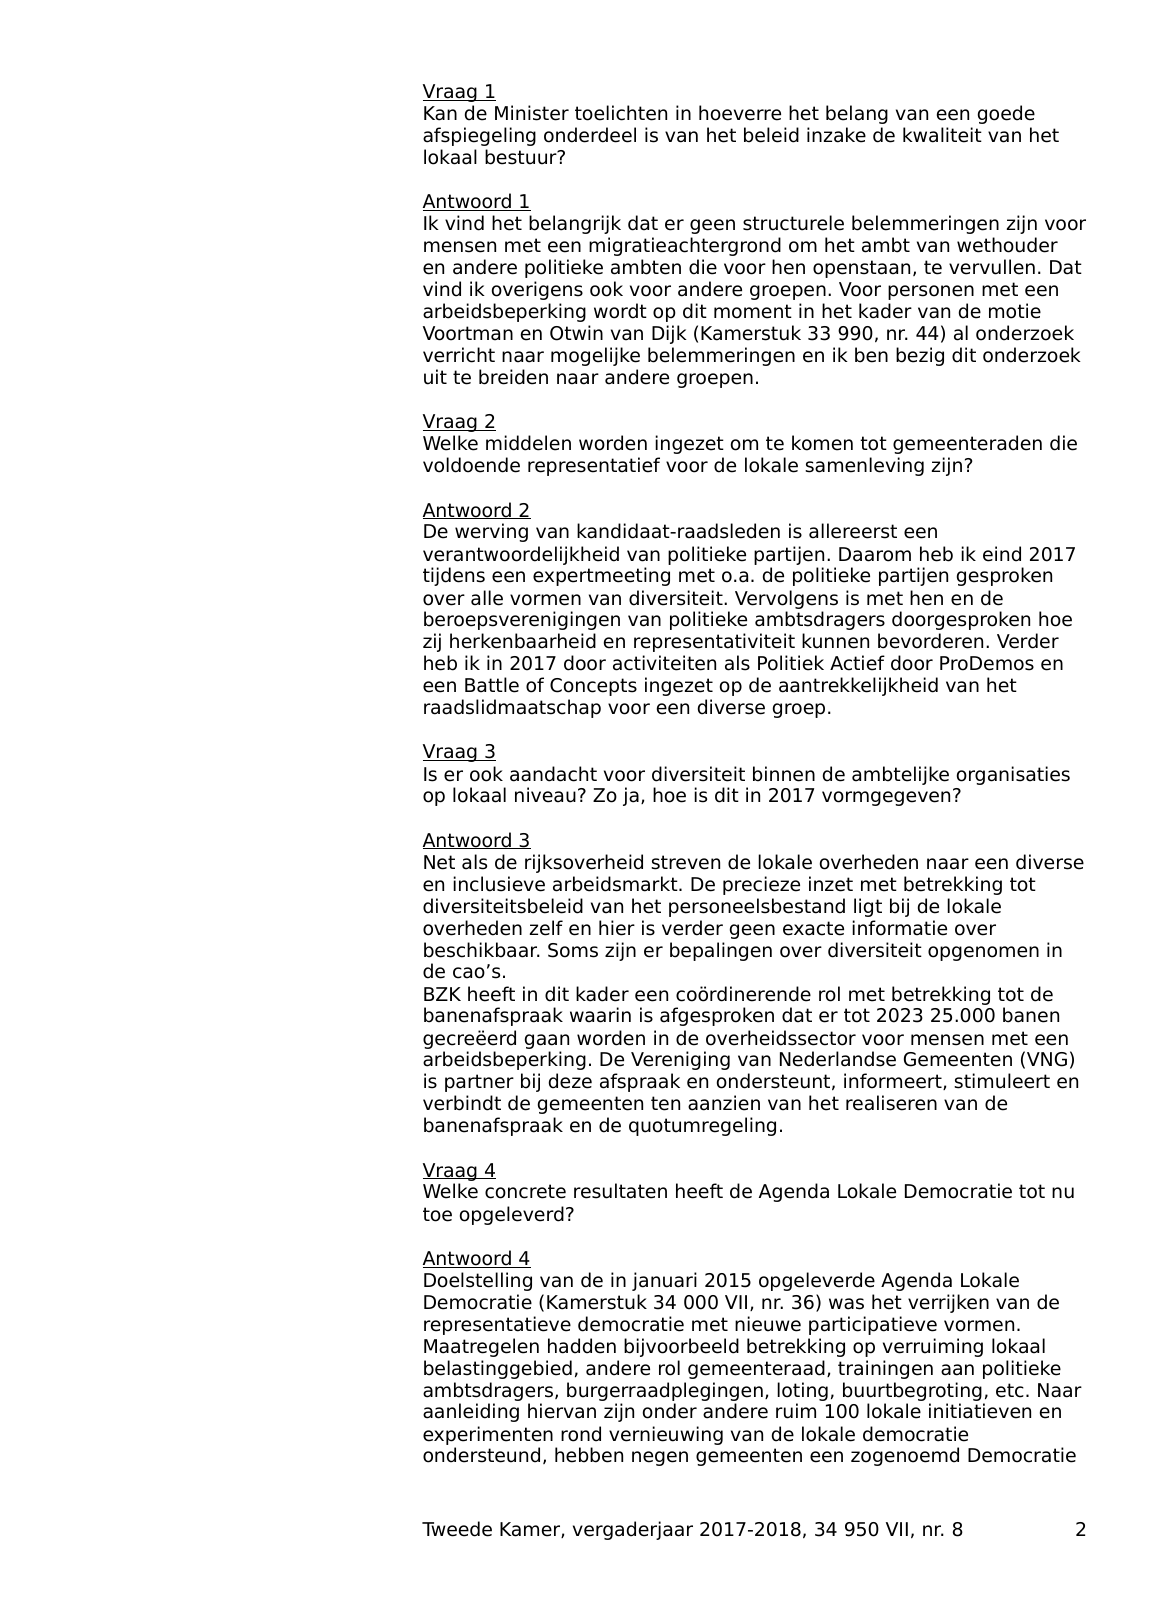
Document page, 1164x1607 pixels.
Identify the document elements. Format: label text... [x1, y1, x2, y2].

text Welke concrete resultaten heeft de Agenda Lokale Democratie tot nu toe opgeleverd? [422, 1181, 1087, 1225]
text Antwoord 4 [422, 1248, 1087, 1269]
text Vraag 2 [422, 411, 1087, 433]
text Net als de rijksoverheid streven de lokale overheden naar een diverse en inclusieve arbeidsmarkt. De precieze inzet met betrekking tot diversiteitsbeleid van het personeelsbestand ligt bij de lokale overheden zelf en hier is verder geen exacte informatie over beschikbaar. Soms zijn er bepalingen over diversiteit opgenomen in de cao’s. [422, 852, 1087, 983]
text Doelstelling van de in januari 2015 opgeleverde Agenda Lokale Democratie (Kamerstuk 34 000 VII, nr. 36) was het verrijken van de representatieve democratie met nieuwe participatieve vormen. Maatregelen hadden bijvoorbeeld betrekking op verruiming lokaal belastinggebied, andere rol gemeenteraad, trainingen aan politieke ambtsdragers, burgerraadplegingen, loting, buurtbegroting, etc. Naar aanleiding hiervan zijn onder andere ruim 100 lokale initiatieven en experimenten rond vernieuwing van de lokale democratie ondersteund, hebben negen gemeenten een zogenoemd Democratie [422, 1269, 1087, 1467]
text Vraag 1 [422, 81, 1087, 103]
text BZK heeft in dit kader een coördinerende rol met betrekking tot de banenafspraak waarin is afgesproken dat er tot 2023 25.000 banen gecreëerd gaan worden in de overheidssector voor mensen met een arbeidsbeperking. De Vereniging van Nederlandse Gemeenten (VNG) is partner bij deze afspraak en ondersteunt, informeert, stimuleert en verbindt de gemeenten ten aanzien van het realiseren van de banenafspraak en de quotumregeling. [422, 983, 1087, 1137]
text Is er ook aandacht voor diversiteit binnen de ambtelijke organisaties op lokaal niveau? Zo ja, hoe is dit in 2017 vormgegeven? [422, 763, 1087, 807]
text Antwoord 3 [422, 829, 1087, 852]
text Vraag 3 [422, 741, 1087, 763]
text Ik vind het belangrijk dat er geen structurele belemmeringen zijn voor mensen met een migratieachtergrond om het ambt van wethouder en andere politieke ambten die voor hen openstaan, te vervullen. Dat vind ik overigens ook voor andere groepen. Voor personen met een arbeidsbeperking wordt op dit moment in het kader van de motie Voortman en Otwin van Dijk (Kamerstuk 33 990, nr. 44) al onderzoek verricht naar mogelijke belemmeringen en ik ben bezig dit onderzoek uit te breiden naar andere groepen. [422, 213, 1087, 389]
text Antwoord 1 [422, 191, 1087, 213]
text Welke middelen worden ingezet om te komen tot gemeenteraden die voldoende representatief voor de lokale samenleving zijn? [422, 433, 1087, 477]
text Kan de Minister toelichten in hoeverre het belang van een goede afspiegeling onderdeel is van het beleid inzake de kwaliteit van het lokaal bestuur? [422, 103, 1087, 169]
text Vraag 4 [422, 1159, 1087, 1181]
text Antwoord 2 [422, 499, 1087, 521]
text De werving van kandidaat-raadsleden is allereerst een verantwoordelijkheid van politieke partijen. Daarom heb ik eind 2017 tijdens een expertmeeting met o.a. de politieke partijen gesproken over alle vormen van diversiteit. Vervolgens is met hen en de beroepsverenigingen van politieke ambtsdragers doorgesproken hoe zij herkenbaarheid en representativiteit kunnen bevorderen. Verder heb ik in 2017 door activiteiten als Politiek Actief door ProDemos en een Battle of Concepts ingezet op de aantrekkelijkheid van het raadslidmaatschap voor een diverse groep. [422, 521, 1087, 719]
